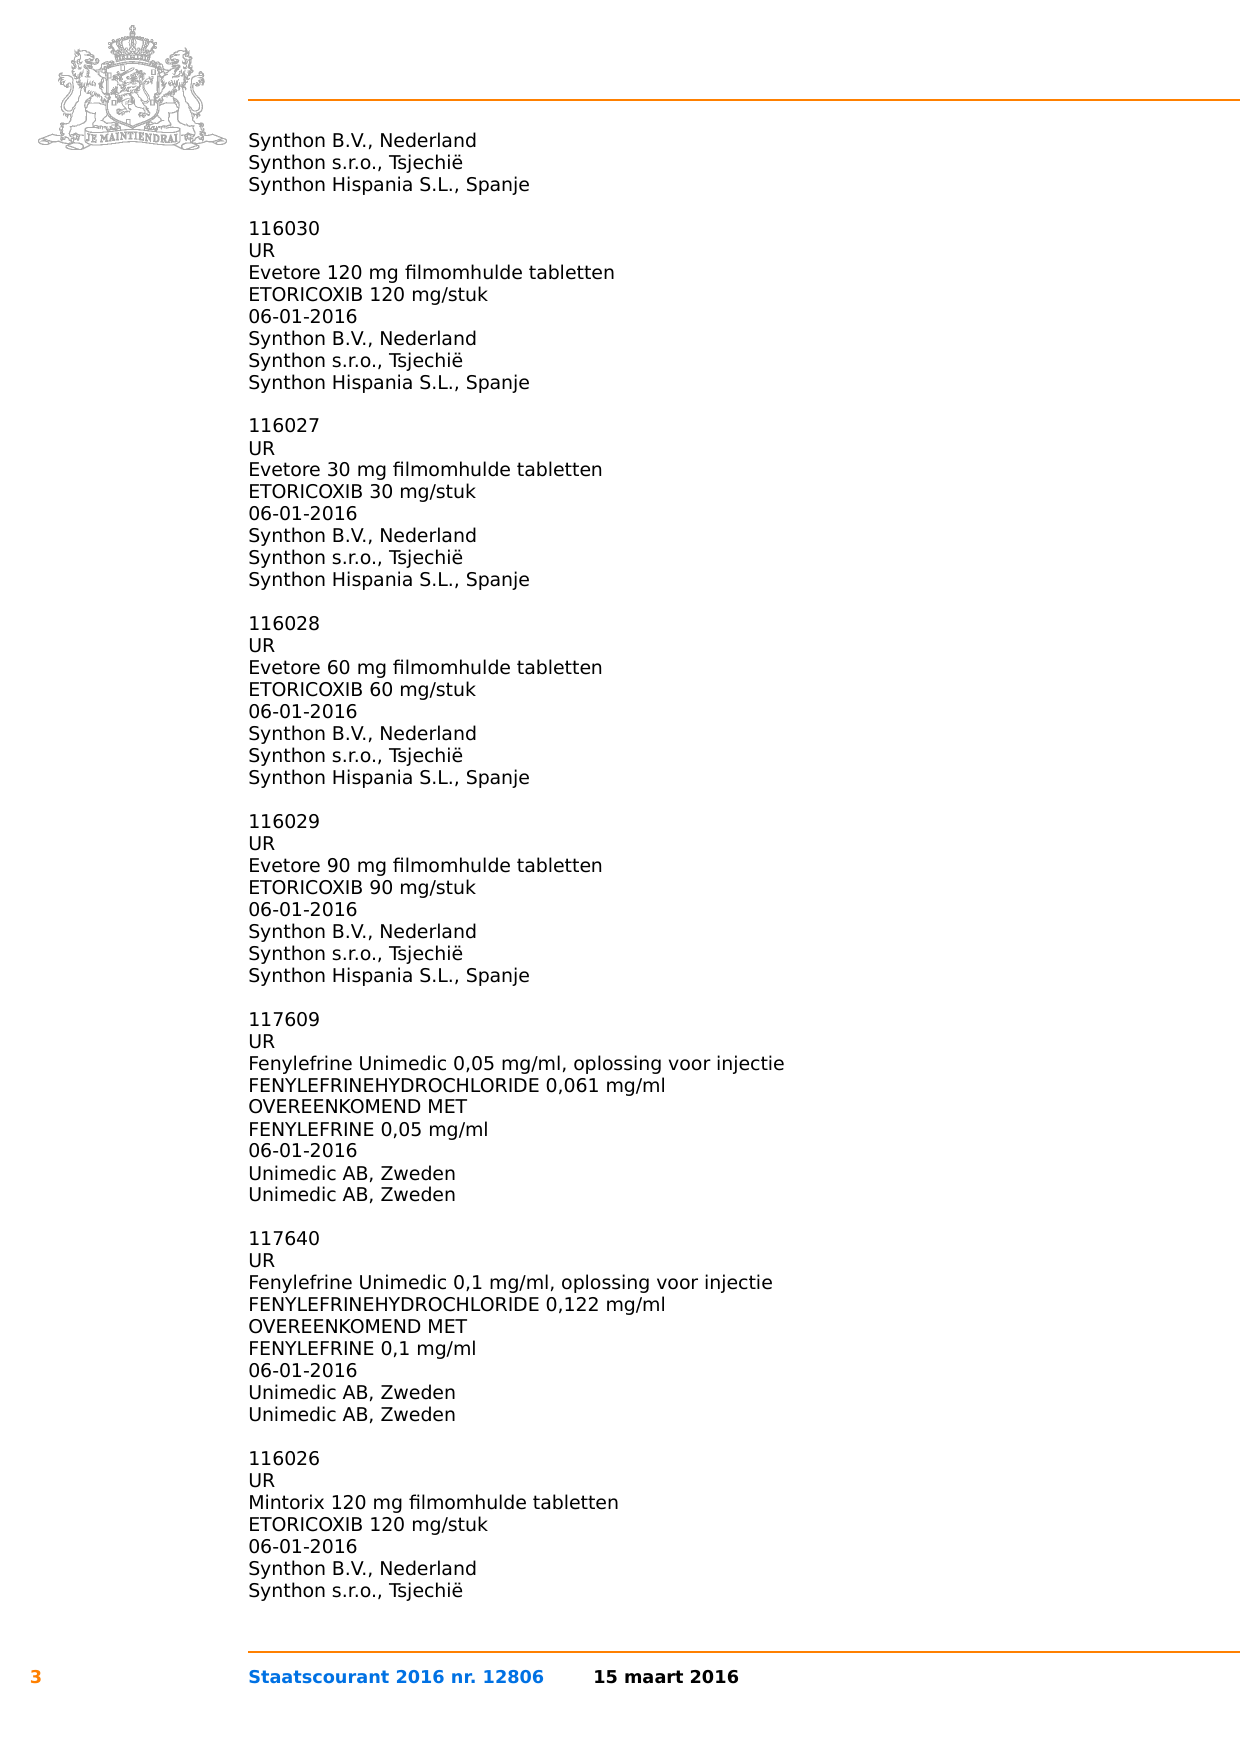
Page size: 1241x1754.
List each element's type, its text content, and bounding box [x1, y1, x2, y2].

text Mintorix 120 mg filmomhulde tabletten [248, 1492, 1163, 1514]
text UR [248, 437, 1163, 459]
text Unimedic AB, Zweden [248, 1162, 1163, 1184]
text 06-01-2016 [248, 1140, 1163, 1162]
text ETORICOXIB 120 mg/stuk [248, 284, 1163, 306]
text Evetore 90 mg filmomhulde tabletten [248, 855, 1163, 877]
text UR [248, 1031, 1163, 1052]
text Synthon B.V., Nederland [248, 130, 1163, 152]
text Fenylefrine Unimedic 0,05 mg/ml, oplossing voor injectie [248, 1052, 1163, 1074]
text Synthon Hispania S.L., Spanje [248, 372, 1163, 393]
text Synthon s.r.o., Tsjechië [248, 745, 1163, 767]
text Synthon B.V., Nederland [248, 723, 1163, 745]
text Synthon Hispania S.L., Spanje [248, 569, 1163, 591]
text FENYLEFRINE 0,1 mg/ml [248, 1338, 1163, 1360]
text Unimedic AB, Zweden [248, 1184, 1163, 1206]
text ETORICOXIB 90 mg/stuk [248, 877, 1163, 899]
text 06-01-2016 [248, 503, 1163, 525]
text UR [248, 1470, 1163, 1492]
text Evetore 30 mg filmomhulde tabletten [248, 459, 1163, 481]
text 06-01-2016 [248, 1536, 1163, 1558]
text UR [248, 833, 1163, 855]
text 06-01-2016 [248, 1360, 1163, 1382]
text OVEREENKOMEND MET [248, 1096, 1163, 1118]
text 06-01-2016 [248, 701, 1163, 723]
text 116030 [248, 218, 1163, 240]
text 116029 [248, 811, 1163, 833]
text Fenylefrine Unimedic 0,1 mg/ml, oplossing voor injectie [248, 1272, 1163, 1294]
text OVEREENKOMEND MET [248, 1316, 1163, 1338]
text UR [248, 1250, 1163, 1272]
text 116028 [248, 613, 1163, 635]
text 117609 [248, 1008, 1163, 1031]
text Synthon B.V., Nederland [248, 525, 1163, 547]
text Synthon Hispania S.L., Spanje [248, 174, 1163, 196]
text 116026 [248, 1448, 1163, 1470]
text 116027 [248, 415, 1163, 437]
text Synthon s.r.o., Tsjechië [248, 547, 1163, 569]
text Synthon s.r.o., Tsjechië [248, 152, 1163, 174]
text FENYLEFRINEHYDROCHLORIDE 0,061 mg/ml [248, 1074, 1163, 1096]
text Synthon Hispania S.L., Spanje [248, 965, 1163, 987]
text Synthon s.r.o., Tsjechië [248, 943, 1163, 965]
text Evetore 60 mg filmomhulde tabletten [248, 657, 1163, 679]
text Evetore 120 mg filmomhulde tabletten [248, 262, 1163, 284]
text Synthon Hispania S.L., Spanje [248, 767, 1163, 789]
text FENYLEFRINEHYDROCHLORIDE 0,122 mg/ml [248, 1294, 1163, 1316]
text ETORICOXIB 120 mg/stuk [248, 1514, 1163, 1536]
text UR [248, 635, 1163, 657]
text Synthon B.V., Nederland [248, 328, 1163, 349]
text Unimedic AB, Zweden [248, 1404, 1163, 1426]
text UR [248, 240, 1163, 262]
text Unimedic AB, Zweden [248, 1382, 1163, 1404]
text Synthon s.r.o., Tsjechië [248, 1580, 1163, 1602]
text FENYLEFRINE 0,05 mg/ml [248, 1118, 1163, 1140]
text 117640 [248, 1228, 1163, 1250]
picture [38, 25, 227, 150]
text Synthon B.V., Nederland [248, 921, 1163, 943]
text ETORICOXIB 60 mg/stuk [248, 679, 1163, 701]
text ETORICOXIB 30 mg/stuk [248, 481, 1163, 503]
text Synthon s.r.o., Tsjechië [248, 349, 1163, 372]
text 06-01-2016 [248, 306, 1163, 328]
text 06-01-2016 [248, 899, 1163, 921]
text Synthon B.V., Nederland [248, 1558, 1163, 1580]
